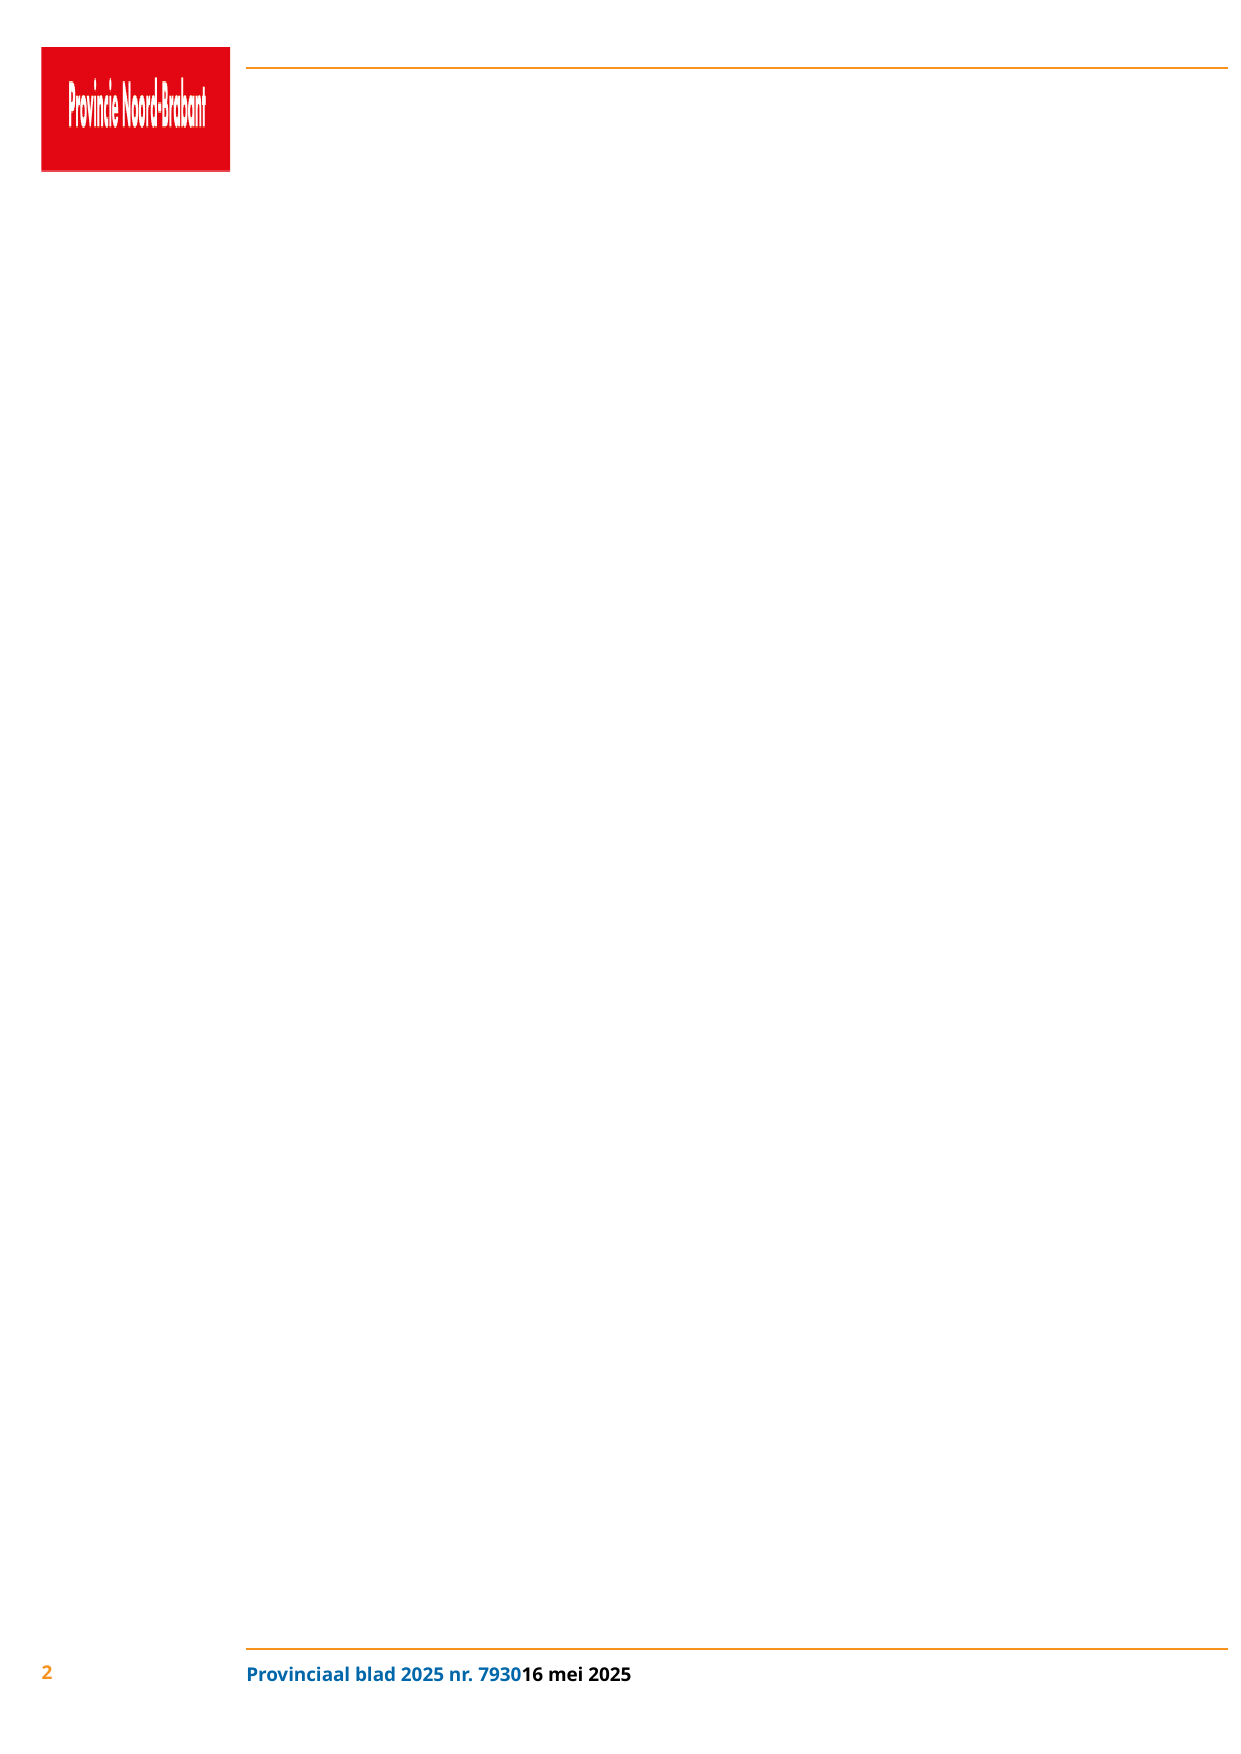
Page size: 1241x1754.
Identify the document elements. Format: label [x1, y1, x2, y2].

picture [41, 47, 231, 172]
